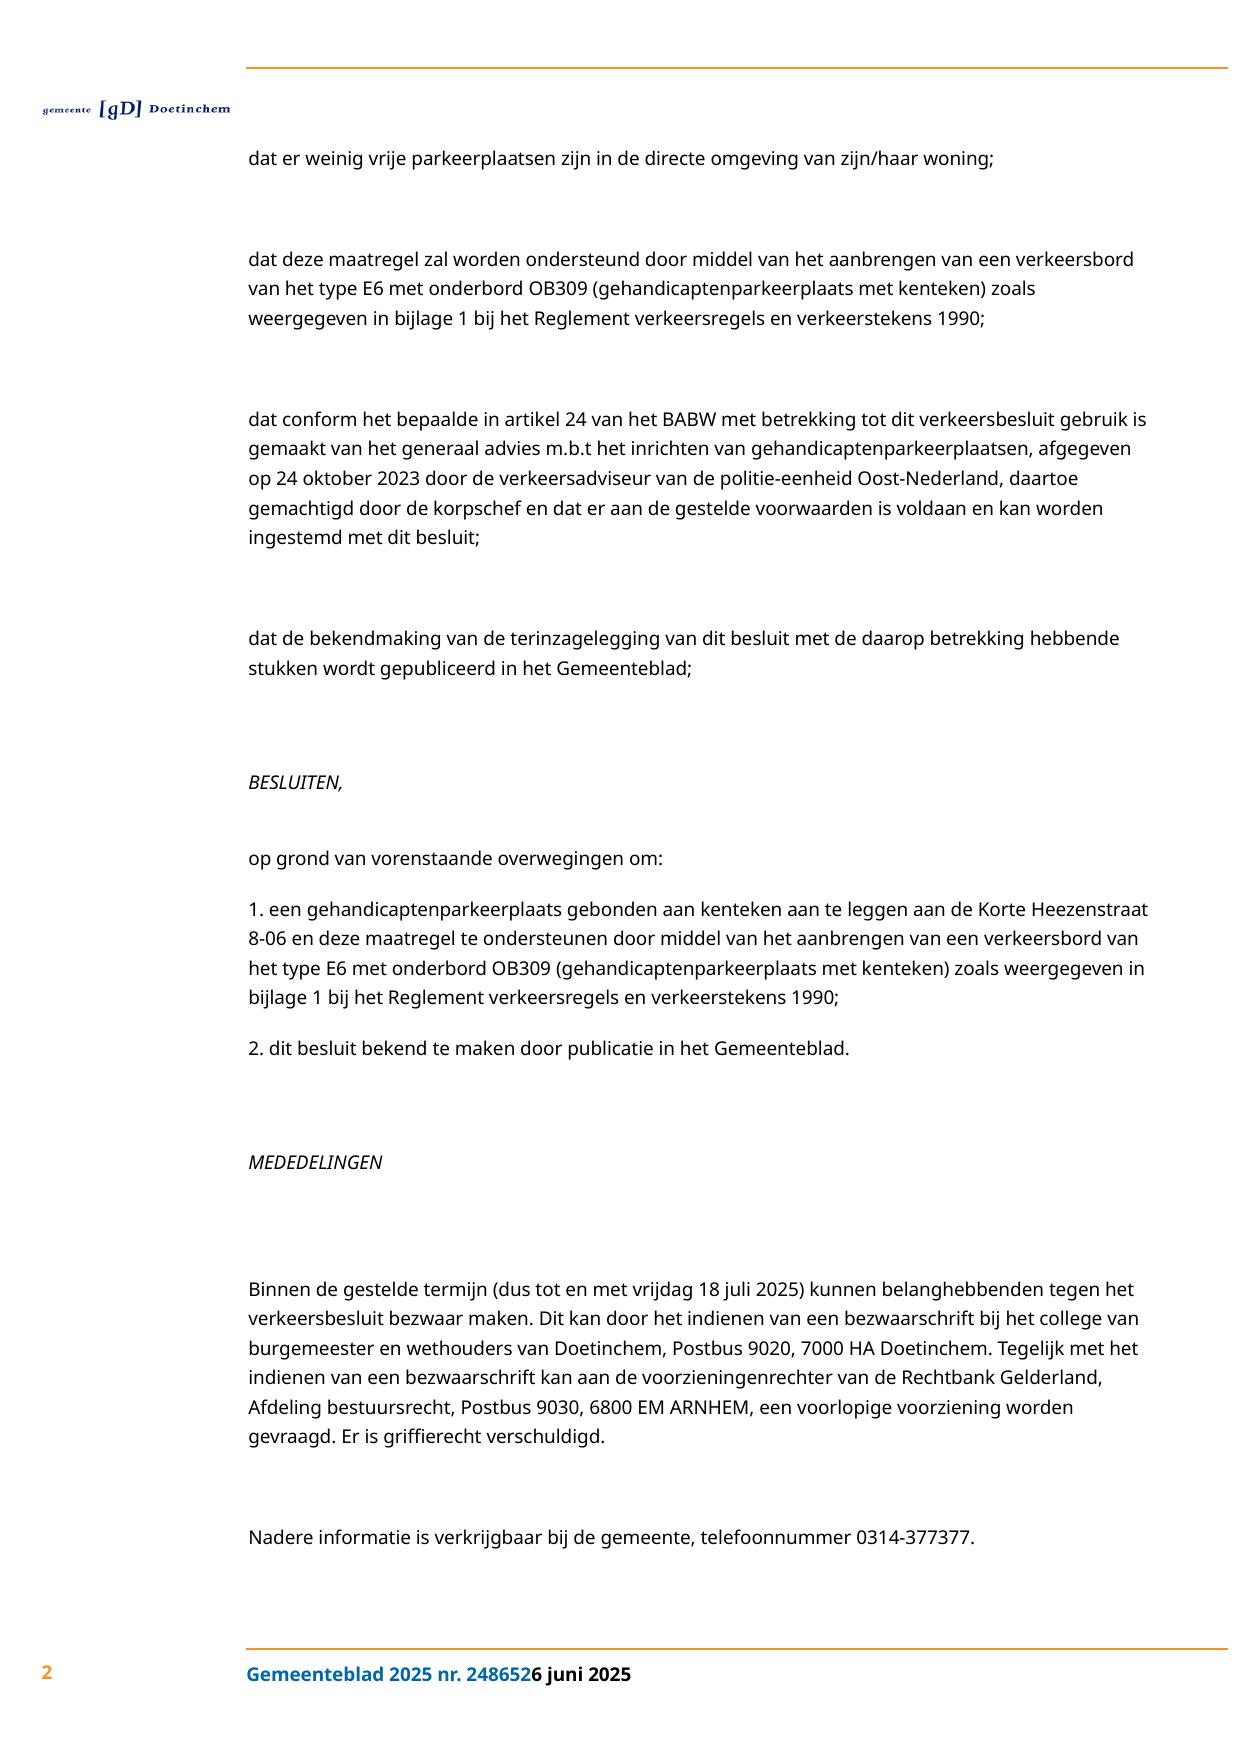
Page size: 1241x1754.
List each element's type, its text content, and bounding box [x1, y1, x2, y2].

text BESLUITEN, [248, 769, 1152, 795]
text dat er weinig vrije parkeerplaatsen zijn in de directe omgeving van zijn/haar woning; [248, 145, 1152, 171]
text Nadere informatie is verkrijgbaar bij de gemeente, telefoonnummer 0314-377377. [248, 1524, 1152, 1550]
text 1. een gehandicaptenparkeerplaats gebonden aan kenteken aan te leggen aan de Korte Heezenstraat 8-06 en deze maatregel te ondersteunen door middel van het aanbrengen van een verkeersbord van het type E6 met onderbord OB309 (gehandicaptenparkeerplaats met kenteken) zoals weergegeven in bijlage 1 bij het Reglement verkeersregels en verkeerstekens 1990; [248, 896, 1152, 1010]
text Binnen de gestelde termijn (dus tot en met vrijdag 18 juli 2025) kunnen belanghebbenden tegen het verkeersbesluit bezwaar maken. Dit kan door het indienen van een bezwaarschrift bij het college van burgemeester en wethouders van Doetinchem, Postbus 9020, 7000 HA Doetinchem. Tegelijk met het indienen van een bezwaarschrift kan aan de voorzieningenrechter van de Rechtbank Gelderland, Afdeling bestuursrecht, Postbus 9030, 6800 EM ARNHEM, een voorlopige voorziening worden gevraagd. Er is griffierecht verschuldigd. [248, 1276, 1152, 1449]
text MEDEDELINGEN [248, 1149, 1152, 1175]
text op grond van vorenstaande overwegingen om: [248, 845, 1152, 871]
text dat deze maatregel zal worden ondersteund door middel van het aanbrengen van een verkeersbord van het type E6 met onderbord OB309 (gehandicaptenparkeerplaats met kenteken) zoals weergegeven in bijlage 1 bij het Reglement verkeersregels en verkeerstekens 1990; [248, 246, 1152, 331]
text 2. dit besluit bekend te maken door publicatie in het Gemeenteblad. [248, 1035, 1152, 1061]
picture [41, 47, 231, 172]
text dat de bekendmaking van de terinzagelegging van dit besluit met de daarop betrekking hebbende stukken wordt gepubliceerd in het Gemeenteblad; [248, 625, 1152, 681]
text dat conform het bepaalde in artikel 24 van het BABW met betrekking tot dit verkeersbesluit gebruik is gemaakt van het generaal advies m.b.t het inrichten van gehandicaptenparkeerplaatsen, afgegeven op 24 oktober 2023 door de verkeersadviseur van de politie-eenheid Oost-Nederland, daartoe gemachtigd door de korpschef en dat er aan de gestelde voorwaarden is voldaan en kan worden ingestemd met dit besluit; [248, 406, 1152, 550]
